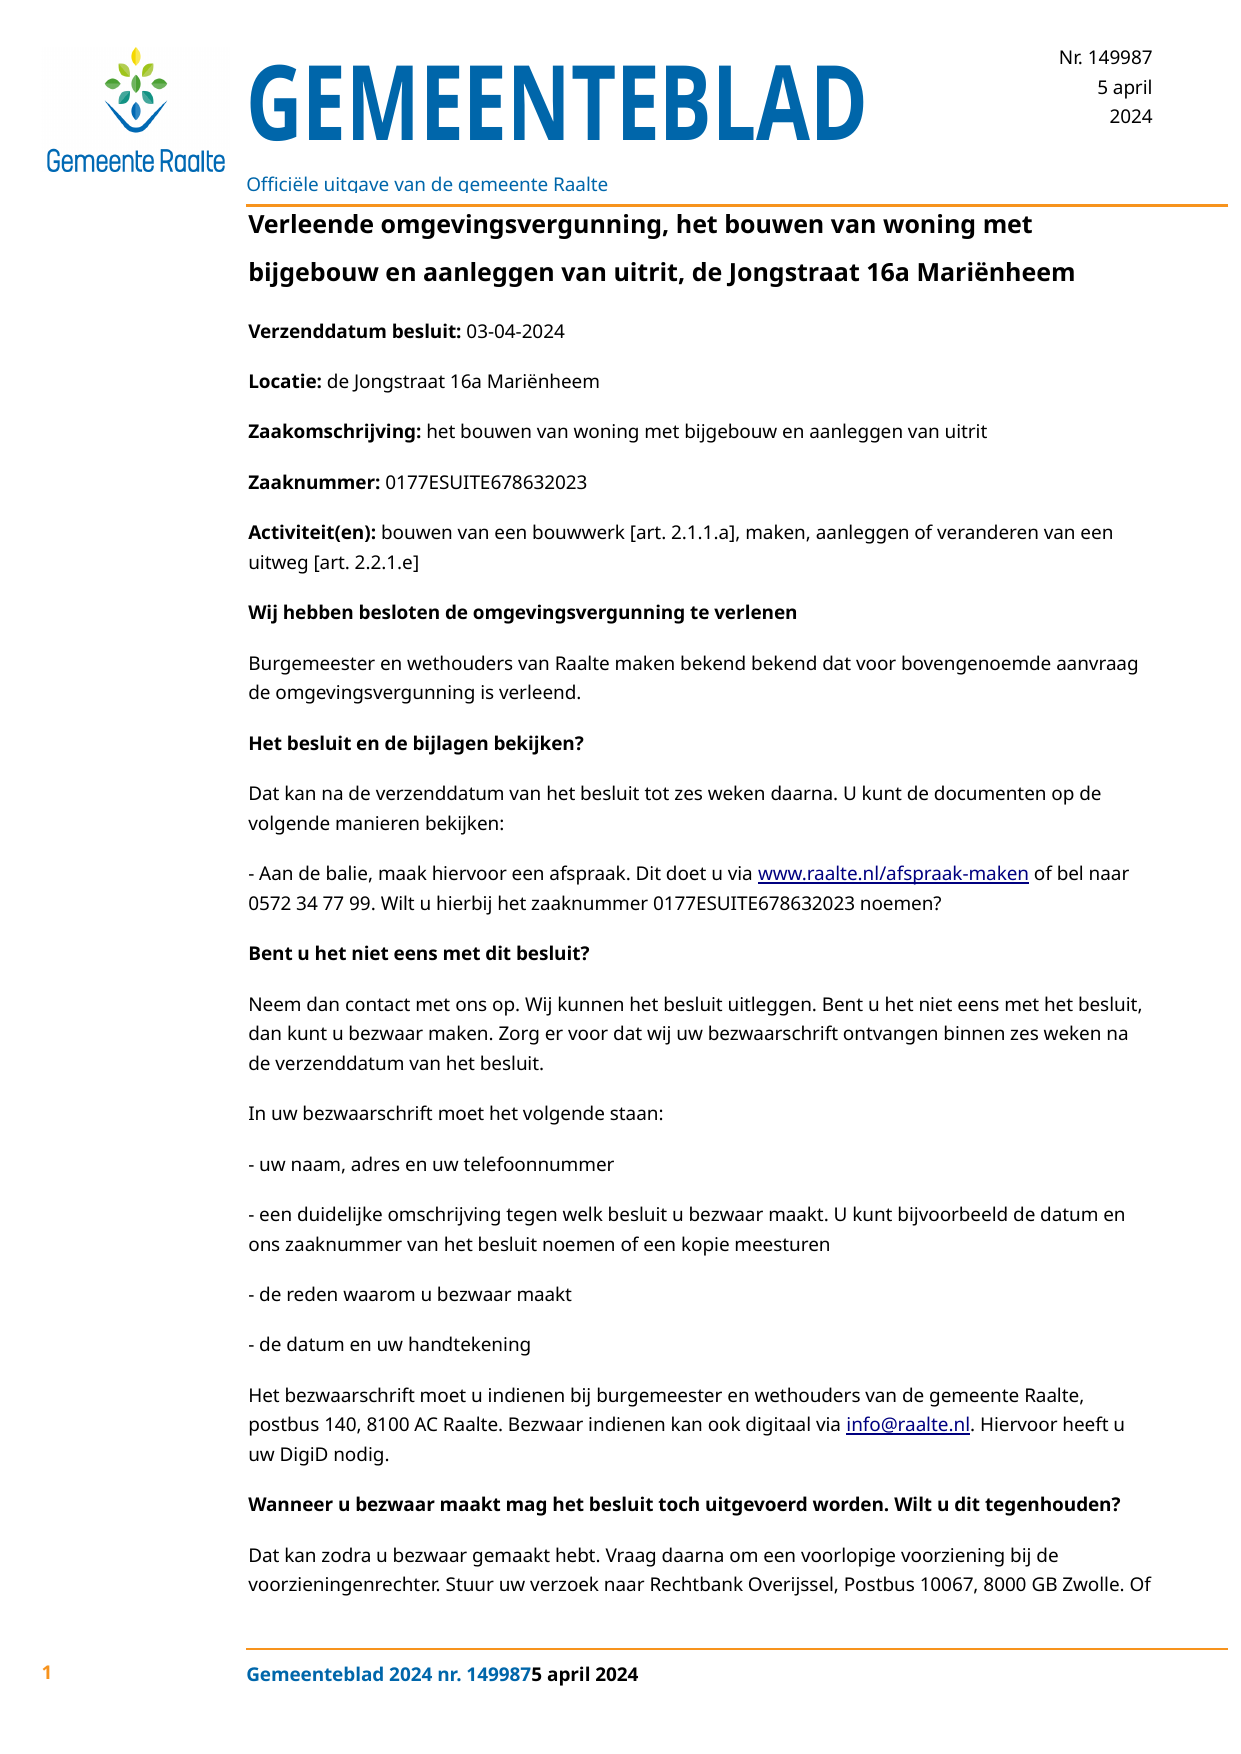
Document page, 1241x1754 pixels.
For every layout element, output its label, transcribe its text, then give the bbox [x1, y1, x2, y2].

text - de reden waarom u bezwaar maakt [248, 1281, 1152, 1307]
text Verleende omgevingsvergunning, het bouwen van woning met bijgebouw en aanleggen van uitrit, de Jongstraat 16a Mariënheem [248, 207, 1152, 288]
text In uw bezwaarschrift moet het volgende staan: [248, 1100, 1152, 1126]
text Bent u het niet eens met dit besluit? [248, 940, 1152, 966]
text Het besluit en de bijlagen bekijken? [248, 730, 1152, 756]
text - uw naam, adres en uw telefoonnummer [248, 1151, 1152, 1177]
text Activiteit(en): bouwen van een bouwwerk [art. 2.1.1.a], maken, aanleggen of veranderen van een uitweg [art. 2.2.1.e] [248, 519, 1152, 575]
text Burgemeester en wethouders van Raalte maken bekend bekend dat voor bovengenoemde aanvraag de omgevingsvergunning is verleend. [248, 650, 1152, 705]
text Neem dan contact met ons op. Wij kunnen het besluit uitleggen. Bent u het niet eens met het besluit, dan kunt u bezwaar maken. Zorg er voor dat wij uw bezwaarschrift ontvangen binnen zes weken na de verzenddatum van het besluit. [248, 991, 1152, 1076]
text Locatie: de Jongstraat 16a Mariënheem [248, 368, 1152, 394]
text - Aan de balie, maak hiervoor een afspraak. Dit doet u via www.raalte.nl/afspraak-maken of bel naar 0572 34 77 99. Wilt u hierbij het zaaknummer 0177ESUITE678632023 noemen? [248, 860, 1152, 916]
text Wanneer u bezwaar maakt mag het besluit toch uitgevoerd worden. Wilt u dit tegenhouden? [248, 1492, 1152, 1517]
text - een duidelijke omschrijving tegen welk besluit u bezwaar maakt. U kunt bijvoorbeeld de datum en ons zaaknummer van het besluit noemen of een kopie meesturen [248, 1201, 1152, 1257]
text - de datum en uw handtekening [248, 1332, 1152, 1357]
text Zaaknummer: 0177ESUITE678632023 [248, 469, 1152, 495]
text Dat kan zodra u bezwaar gemaakt hebt. Vraag daarna om een voorlopige voorziening bij de voorzieningenrechter. Stuur uw verzoek naar Rechtbank Overijssel, Postbus 10067, 8000 GB Zwolle. Of [248, 1542, 1152, 1597]
text Het bezwaarschrift moet u indienen bij burgemeester en wethouders van de gemeente Raalte, postbus 140, 8100 AC Raalte. Bezwaar indienen kan ook digitaal via info@raalte.nl. Hiervoor heeft u uw DigiD nodig. [248, 1382, 1152, 1467]
text Dat kan na de verzenddatum van het besluit tot zes weken daarna. U kunt de documenten op de volgende manieren bekijken: [248, 780, 1152, 836]
picture [41, 47, 231, 172]
text Verzenddatum besluit: 03-04-2024 [248, 318, 1152, 344]
text Zaakomschrijving: het bouwen van woning met bijgebouw en aanleggen van uitrit [248, 419, 1152, 444]
text Wij hebben besloten de omgevingsvergunning te verlenen [248, 599, 1152, 625]
